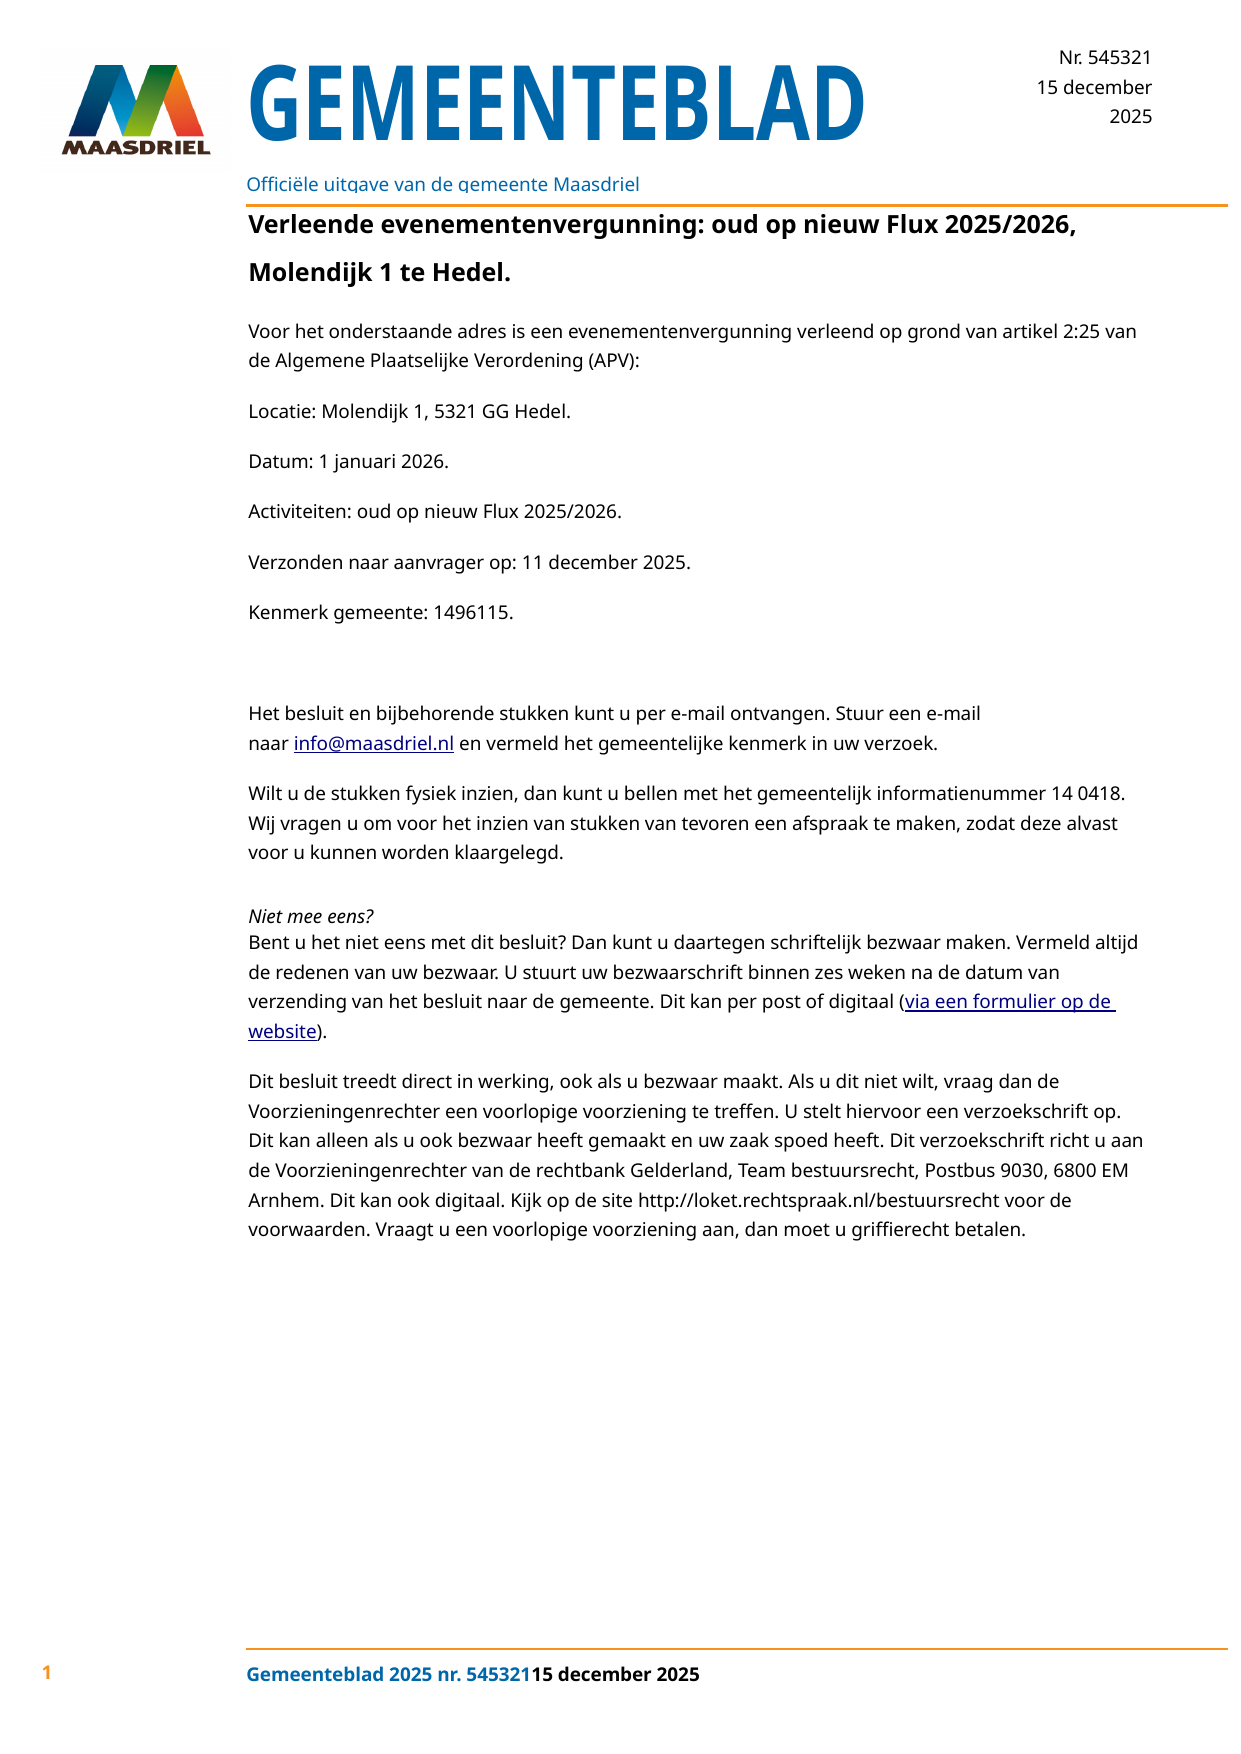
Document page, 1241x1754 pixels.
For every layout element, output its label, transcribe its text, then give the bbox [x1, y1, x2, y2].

text Niet mee eens? [248, 903, 1152, 929]
text Voor het onderstaande adres is een evenementenvergunning verleend op grond van artikel 2:25 van de Algemene Plaatselijke Verordening (APV): [248, 318, 1152, 373]
text Kenmerk gemeente: 1496115. [248, 599, 1152, 625]
text Wilt u de stukken fysiek inzien, dan kunt u bellen met het gemeentelijk informatienummer 14 0418. Wij vragen u om voor het inzien van stukken van tevoren een afspraak te maken, zodat deze alvast voor u kunnen worden klaargelegd. [248, 780, 1152, 865]
text Datum: 1 januari 2026. [248, 448, 1152, 474]
text Bent u het niet eens met dit besluit? Dan kunt u daartegen schriftelijk bezwaar maken. Vermeld altijd de redenen van uw bezwaar. U stuurt uw bezwaarschrift binnen zes weken na de datum van verzending van het besluit naar de gemeente. Dit kan per post of digitaal (via een formulier op de website). [248, 929, 1152, 1044]
text Dit besluit treedt direct in werking, ook als u bezwaar maakt. Als u dit niet wilt, vraag dan de Voorzieningenrechter een voorlopige voorziening te treffen. U stelt hiervoor een verzoekschrift op. Dit kan alleen als u ook bezwaar heeft gemaakt en uw zaak spoed heeft. Dit verzoekschrift richt u aan de Voorzieningenrechter van de rechtbank Gelderland, Team bestuursrecht, Postbus 9030, 6800 EM Arnhem. Dit kan ook digitaal. Kijk op de site http://loket.rechtspraak.nl/bestuursrecht voor de voorwaarden. Vraagt u een voorlopige voorziening aan, dan moet u griffierecht betalen. [248, 1068, 1152, 1242]
picture [41, 47, 231, 172]
text Activiteiten: oud op nieuw Flux 2025/2026. [248, 499, 1152, 524]
text Verleende evenementenvergunning: oud op nieuw Flux 2025/2026, Molendijk 1 te Hedel. [248, 207, 1152, 288]
text Het besluit en bijbehorende stukken kunt u per e-mail ontvangen. Stuur een e-mail naar info@maasdriel.nl en vermeld het gemeentelijke kenmerk in uw verzoek. [248, 700, 1152, 756]
text Verzonden naar aanvrager op: 11 december 2025. [248, 549, 1152, 575]
text Locatie: Molendijk 1, 5321 GG Hedel. [248, 398, 1152, 424]
